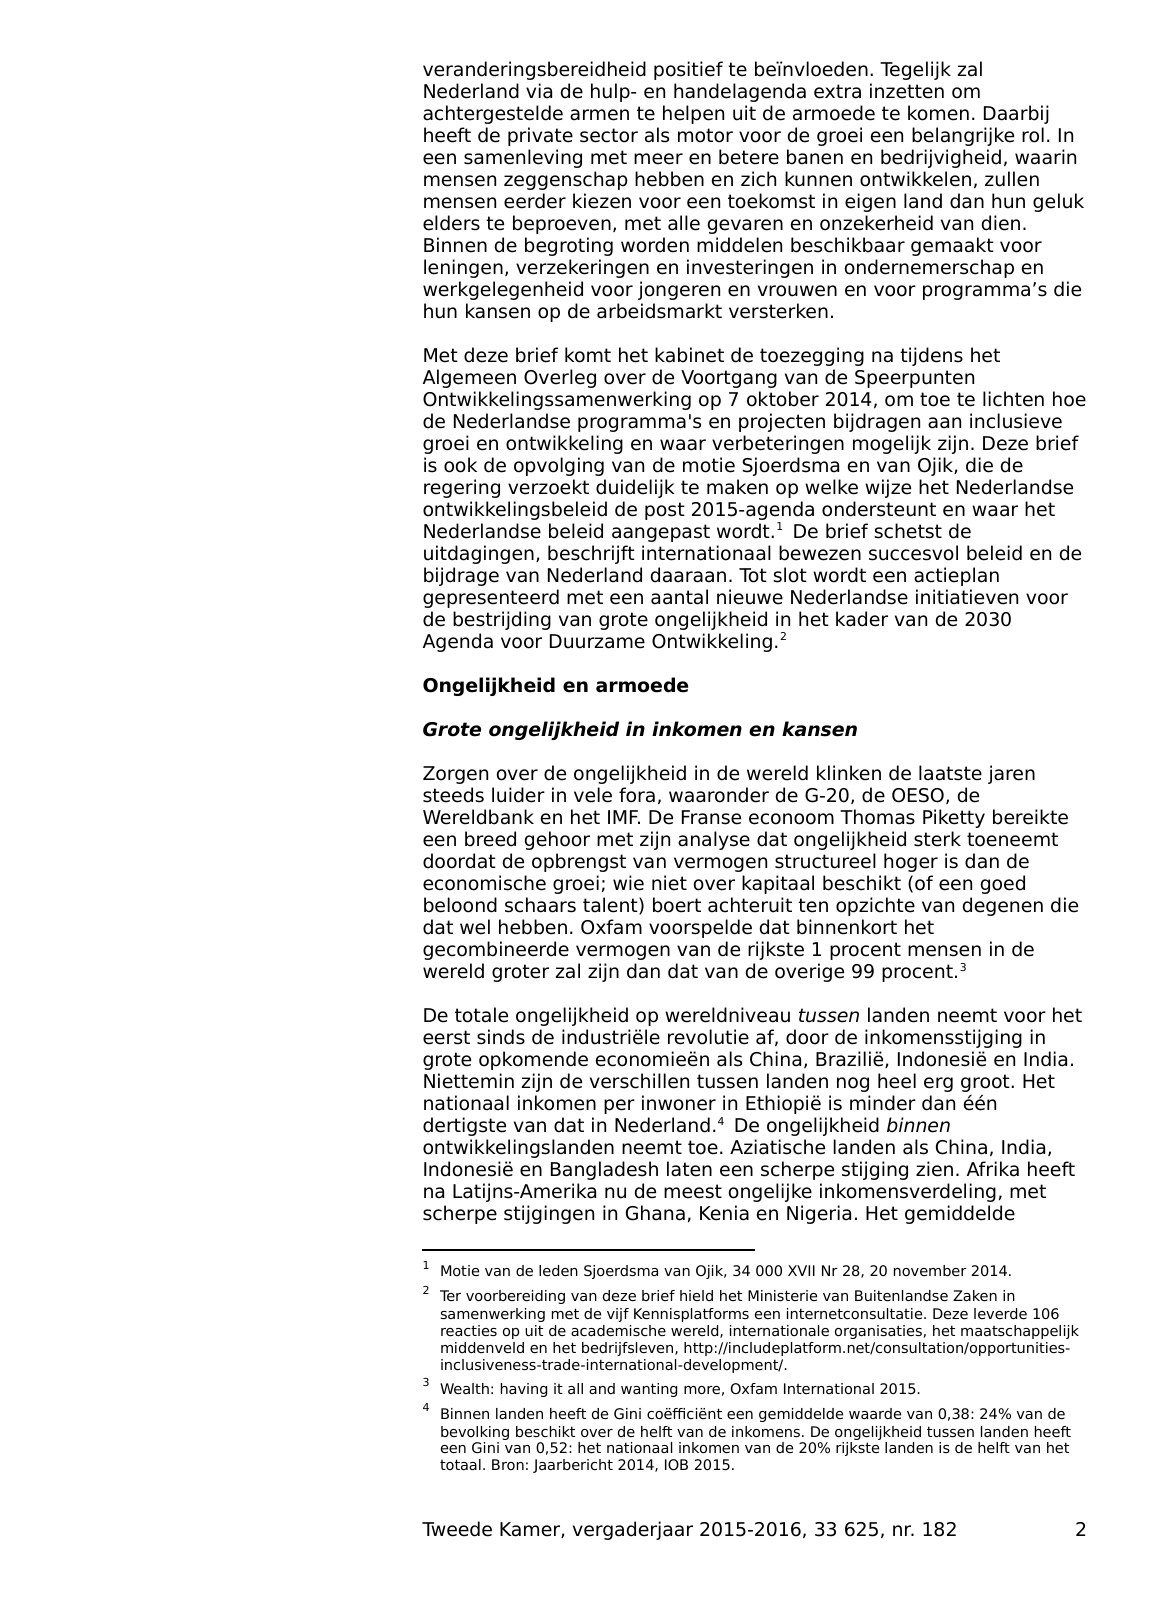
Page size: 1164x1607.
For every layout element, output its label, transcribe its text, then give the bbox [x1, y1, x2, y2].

subtitle Ongelijkheid en armoede [422, 675, 1087, 697]
text veranderingsbereidheid positief te beïnvloeden. Tegelijk zal Nederland via de hulp- en handelagenda extra inzetten om achtergestelde armen te helpen uit de armoede te komen. Daarbij heeft de private sector als motor voor de groei een belangrijke rol. In een samenleving met meer en betere banen en bedrijvigheid, waarin mensen zeggenschap hebben en zich kunnen ontwikkelen, zullen mensen eerder kiezen voor een toekomst in eigen land dan hun geluk elders te beproeven, met alle gevaren en onzekerheid van dien. Binnen de begroting worden middelen beschikbaar gemaakt voor leningen, verzekeringen en investeringen in ondernemerschap en werkgelegenheid voor jongeren en vrouwen en voor programma’s die hun kansen op de arbeidsmarkt versterken. [422, 59, 1087, 323]
text Wealth: having it all and wanting more, Oxfam International 2015. [422, 1377, 1087, 1399]
text Binnen landen heeft de Gini coëfficiënt een gemiddelde waarde van 0,38: 24% van de bevolking beschikt over de helft van de inkomens. De ongelijkheid tussen landen heeft een Gini van 0,52: het nationaal inkomen van de 20% rijkste landen is de helft van het totaal. Bron: Jaarbericht 2014, IOB 2015. [422, 1402, 1087, 1474]
subtitle Grote ongelijkheid in inkomen en kansen [422, 719, 1087, 741]
text Zorgen over de ongelijkheid in de wereld klinken de laatste jaren steeds luider in vele fora, waaronder de G-20, de OESO, de Wereldbank en het IMF. De Franse econoom Thomas Piketty bereikte een breed gehoor met zijn analyse dat ongelijkheid sterk toeneemt doordat de opbrengst van vermogen structureel hoger is dan de economische groei; wie niet over kapitaal beschikt (of een goed beloond schaars talent) boert achteruit ten opzichte van degenen die dat wel hebben. Oxfam voorspelde dat binnenkort het gecombineerde vermogen van de rijkste 1 procent mensen in de wereld groter zal zijn dan dat van de overige 99 procent. [422, 763, 1087, 983]
text De totale ongelijkheid op wereldniveau tussen landen neemt voor het eerst sinds de industriële revolutie af, door de inkomensstijging in grote opkomende economieën als China, Brazilië, Indonesië en India. Niettemin zijn de verschillen tussen landen nog heel erg groot. Het nationaal inkomen per inwoner in Ethiopië is minder dan één dertigste van dat in Nederland. De ongelijkheid binnen ontwikkelingslanden neemt toe. Aziatische landen als China, India, Indonesië en Bangladesh laten een scherpe stijging zien. Afrika heeft na Latijns-Amerika nu de meest ongelijke inkomensverdeling, met scherpe stijgingen in Ghana, Kenia en Nigeria. Het gemiddelde [422, 1005, 1087, 1225]
text Ter voorbereiding van deze brief hield het Ministerie van Buitenlandse Zaken in samenwerking met de vijf Kennisplatforms een internetconsultatie. Deze leverde 106 reacties op uit de academische wereld, internationale organisaties, het maatschappelijk middenveld en het bedrijfsleven, http://includeplatform.net/consultation/opportunities-inclusiveness-trade-international-development/. [422, 1284, 1087, 1374]
text Motie van de leden Sjoerdsma van Ojik, 34 000 XVII Nr 28, 20 november 2014. [422, 1259, 1087, 1281]
text Met deze brief komt het kabinet de toezegging na tijdens het Algemeen Overleg over de Voortgang van de Speerpunten Ontwikkelingssamenwerking op 7 oktober 2014, om toe te lichten hoe de Nederlandse programma's en projecten bijdragen aan inclusieve groei en ontwikkeling en waar verbeteringen mogelijk zijn. Deze brief is ook de opvolging van de motie Sjoerdsma en van Ojik, die de regering verzoekt duidelijk te maken op welke wijze het Nederlandse ontwikkelingsbeleid de post 2015-agenda ondersteunt en waar het Nederlandse beleid aangepast wordt. De brief schetst de uitdagingen, beschrijft internationaal bewezen succesvol beleid en de bijdrage van Nederland daaraan. Tot slot wordt een actieplan gepresenteerd met een aantal nieuwe Nederlandse initiatieven voor de bestrijding van grote ongelijkheid in het kader van de 2030 Agenda voor Duurzame Ontwikkeling. [422, 345, 1087, 653]
